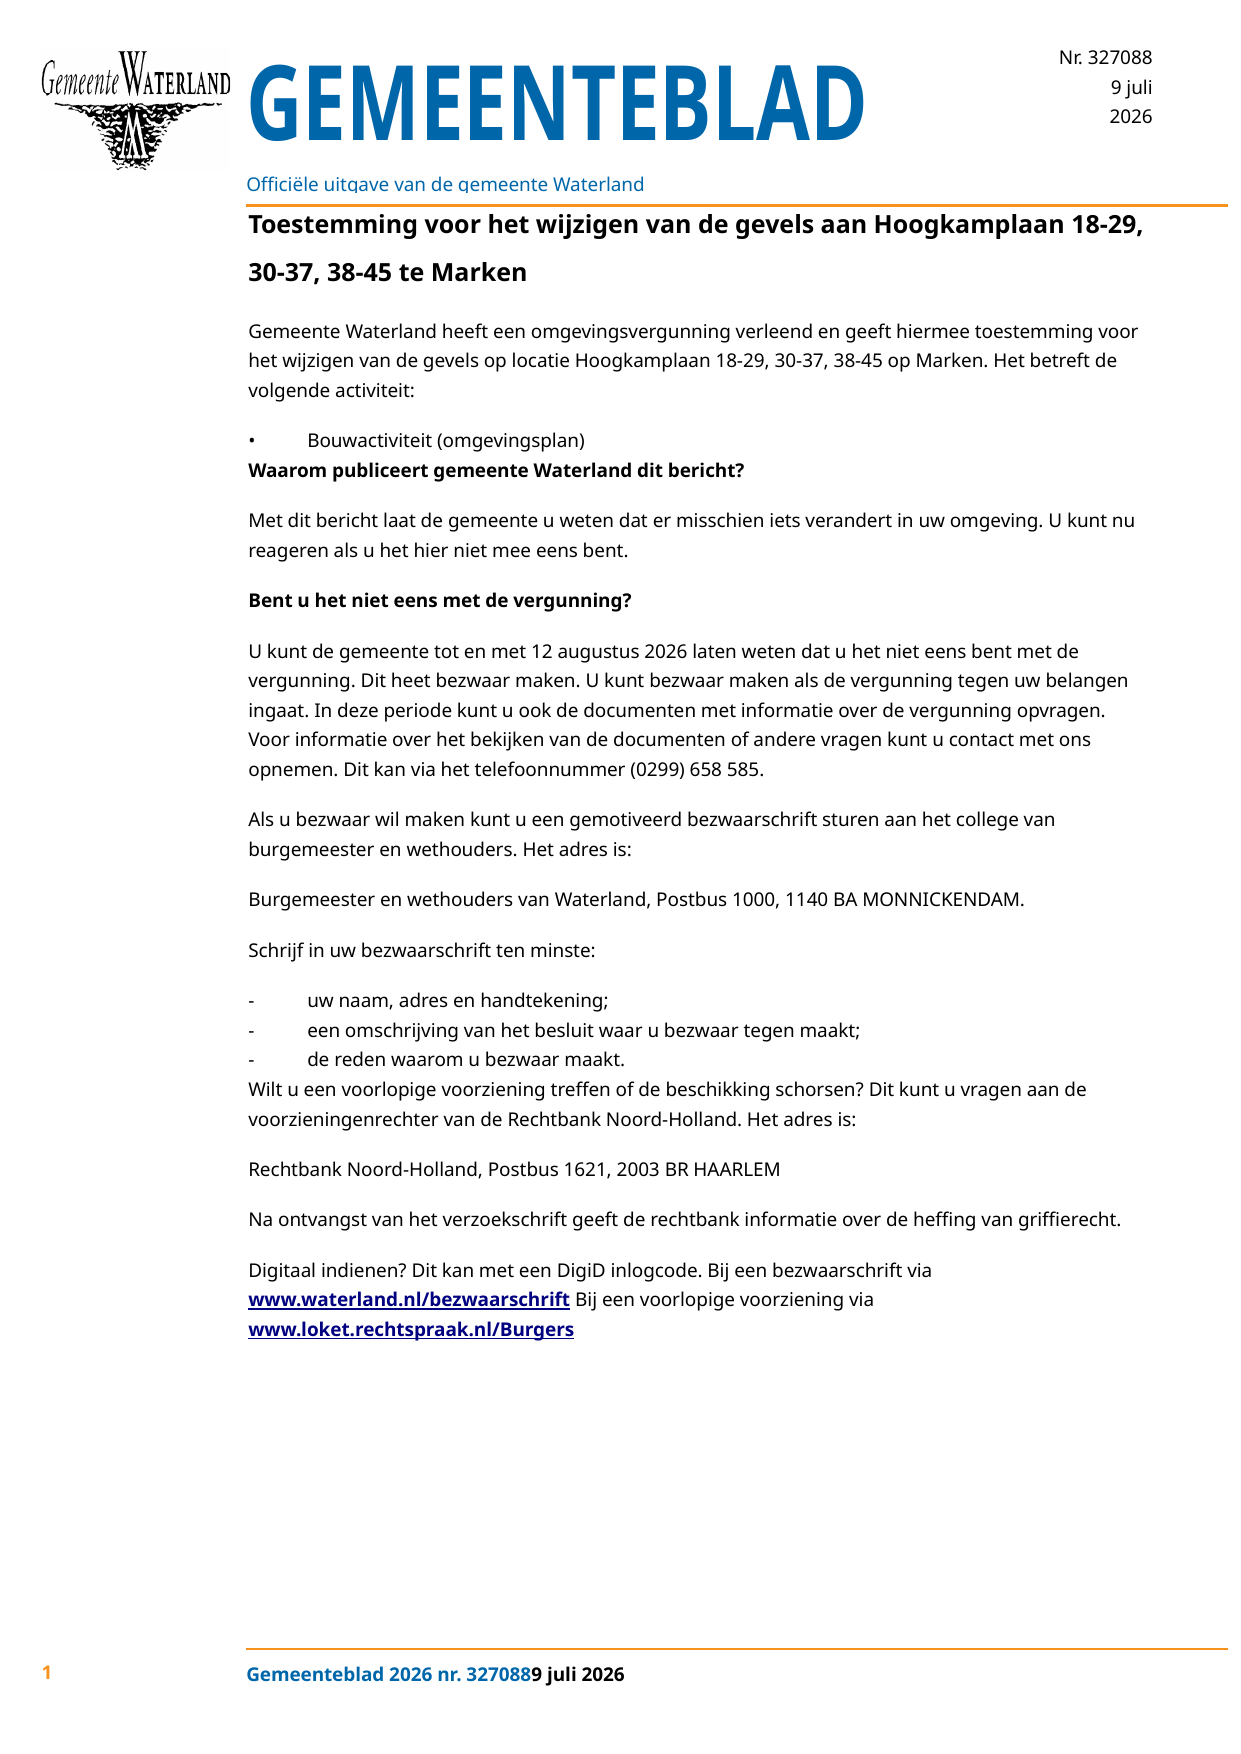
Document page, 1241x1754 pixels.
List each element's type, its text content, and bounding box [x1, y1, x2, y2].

list een omschrijving van het besluit waar u bezwaar tegen maakt; [248, 1017, 1152, 1043]
list Bouwactiviteit (omgevingsplan) [248, 427, 1152, 453]
text Gemeente Waterland heeft een omgevingsvergunning verleend en geeft hiermee toestemming voor het wijzigen van de gevels op locatie Hoogkamplaan 18-29, 30-37, 38-45 op Marken. Het betreft de volgende activiteit: [248, 318, 1152, 403]
text Digitaal indienen? Dit kan met een DigiD inlogcode. Bij een bezwaarschrift via www.waterland.nl/bezwaarschrift Bij een voorlopige voorziening via www.loket.rechtspraak.nl/Burgers [248, 1257, 1152, 1342]
text Als u bezwaar wil maken kunt u een gemotiveerd bezwaarschrift sturen aan het college van burgemeester en wethouders. Het adres is: [248, 807, 1152, 862]
text Met dit bericht laat de gemeente u weten dat er misschien iets verandert in uw omgeving. U kunt nu reageren als u het hier niet mee eens bent. [248, 507, 1152, 563]
text Wilt u een voorlopige voorziening treffen of de beschikking schorsen? Dit kunt u vragen aan de voorzieningenrechter van de Rechtbank Noord-Holland. Het adres is: [248, 1076, 1152, 1132]
text Bent u het niet eens met de vergunning? [248, 587, 1152, 613]
text U kunt de gemeente tot en met 12 augustus 2026 laten weten dat u het niet eens bent met de vergunning. Dit heet bezwaar maken. U kunt bezwaar maken als de vergunning tegen uw belangen ingaat. In deze periode kunt u ook de documenten met informatie over de vergunning opvragen. Voor informatie over het bekijken van de documenten of andere vragen kunt u contact met ons opnemen. Dit kan via het telefoonnummer (0299) 658 585. [248, 638, 1152, 782]
text Burgemeester en wethouders van Waterland, Postbus 1000, 1140 BA MONNICKENDAM. [248, 887, 1152, 912]
picture [41, 47, 231, 172]
text Toestemming voor het wijzigen van de gevels aan Hoogkamplaan 18-29, 30-37, 38-45 te Marken [248, 207, 1152, 288]
text Schrijf in uw bezwaarschrift ten minste: [248, 937, 1152, 963]
list de reden waarom u bezwaar maakt. [248, 1047, 1152, 1072]
text Na ontvangst van het verzoekschrift geeft de rechtbank informatie over de heffing van griffierecht. [248, 1207, 1152, 1232]
list uw naam, adres en handtekening; [248, 987, 1152, 1013]
text Waarom publiceert gemeente Waterland dit bericht? [248, 457, 1152, 483]
text Rechtbank Noord-Holland, Postbus 1621, 2003 BR HAARLEM [248, 1156, 1152, 1182]
